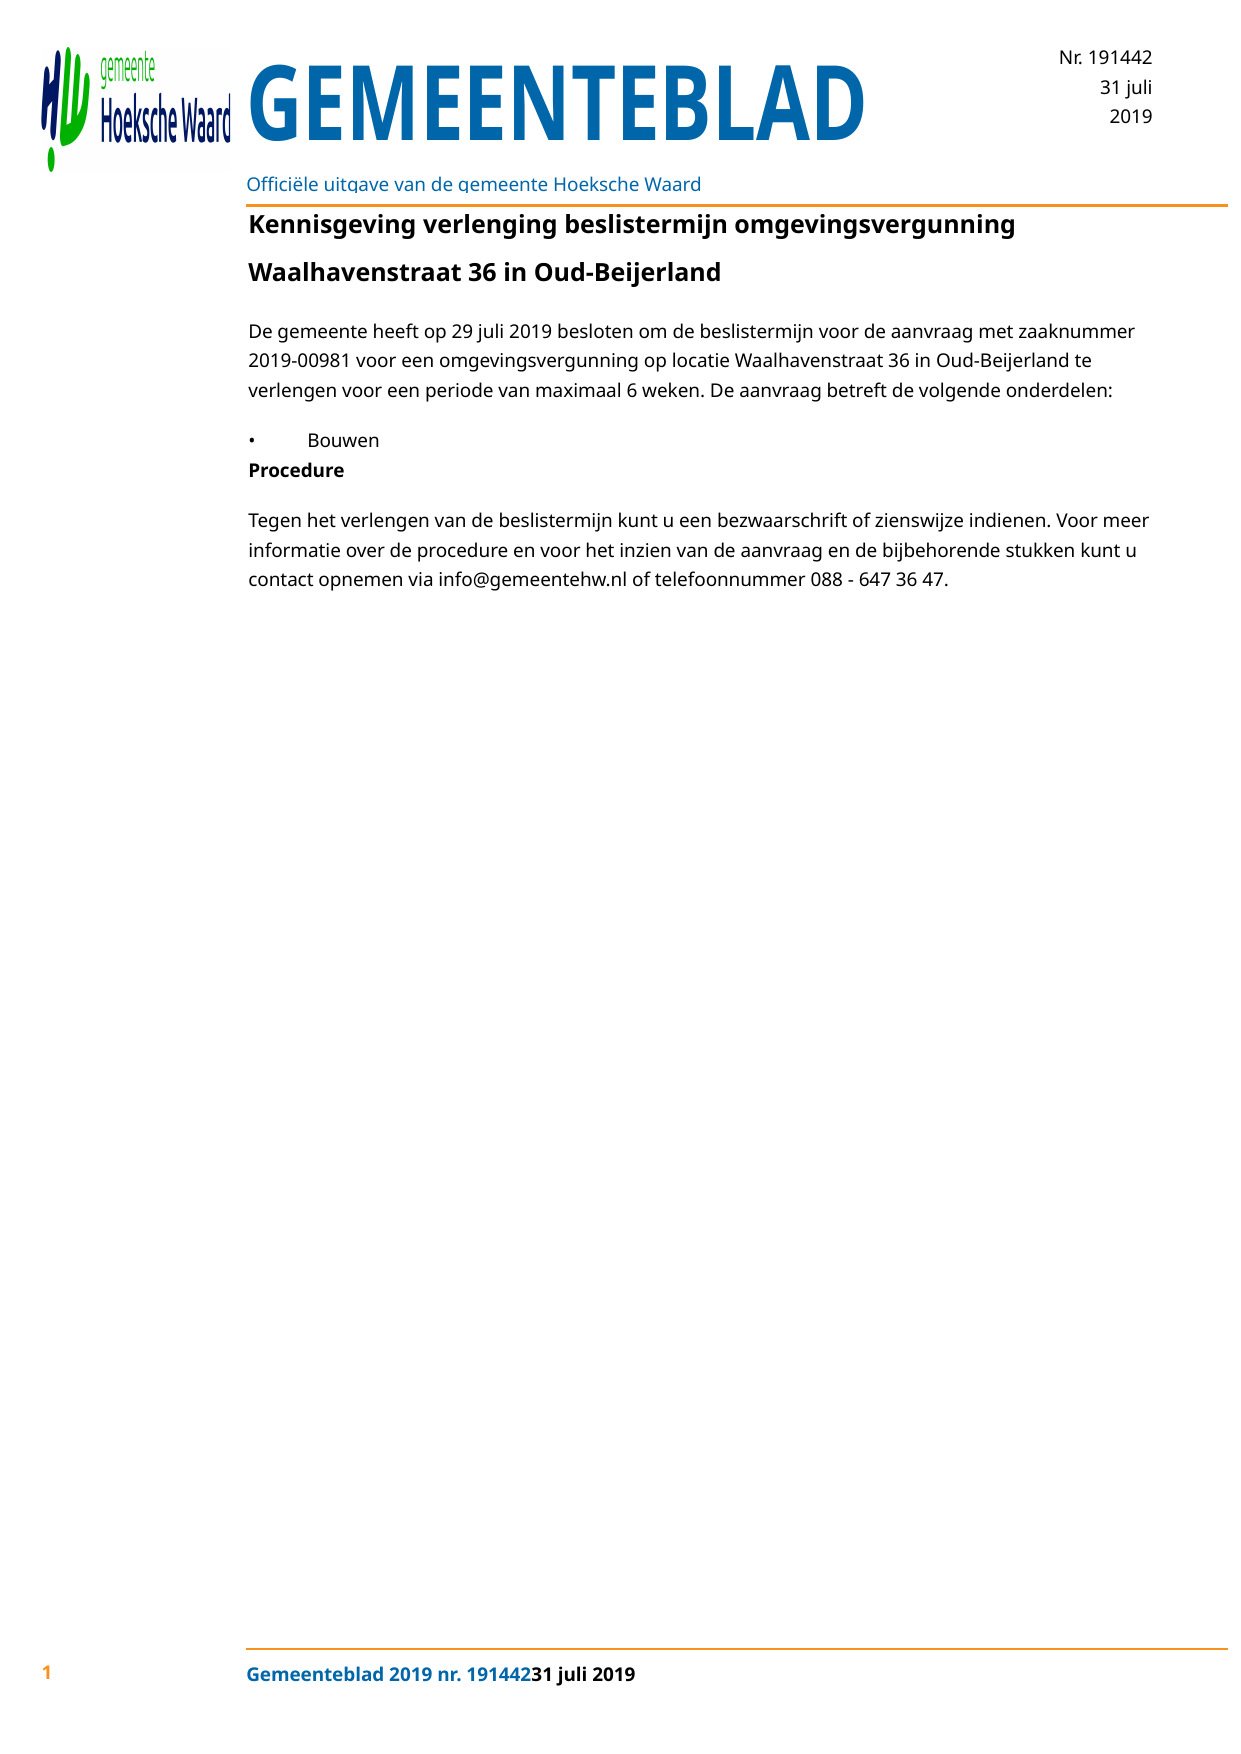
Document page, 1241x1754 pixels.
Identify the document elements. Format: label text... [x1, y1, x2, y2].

list Bouwen [248, 427, 1152, 453]
text Procedure [248, 457, 1152, 483]
picture [41, 47, 231, 172]
text Tegen het verlengen van de beslistermijn kunt u een bezwaarschrift of zienswijze indienen. Voor meer informatie over de procedure en voor het inzien van de aanvraag en de bijbehorende stukken kunt u contact opnemen via info@gemeentehw.nl of telefoonnummer 088 - 647 36 47. [248, 507, 1152, 592]
text Kennisgeving verlenging beslistermijn omgevingsvergunning Waalhavenstraat 36 in Oud-Beijerland [248, 207, 1152, 288]
text De gemeente heeft op 29 juli 2019 besloten om de beslistermijn voor de aanvraag met zaaknummer 2019-00981 voor een omgevingsvergunning op locatie Waalhavenstraat 36 in Oud-Beijerland te verlengen voor een periode van maximaal 6 weken. De aanvraag betreft de volgende onderdelen: [248, 318, 1152, 403]
